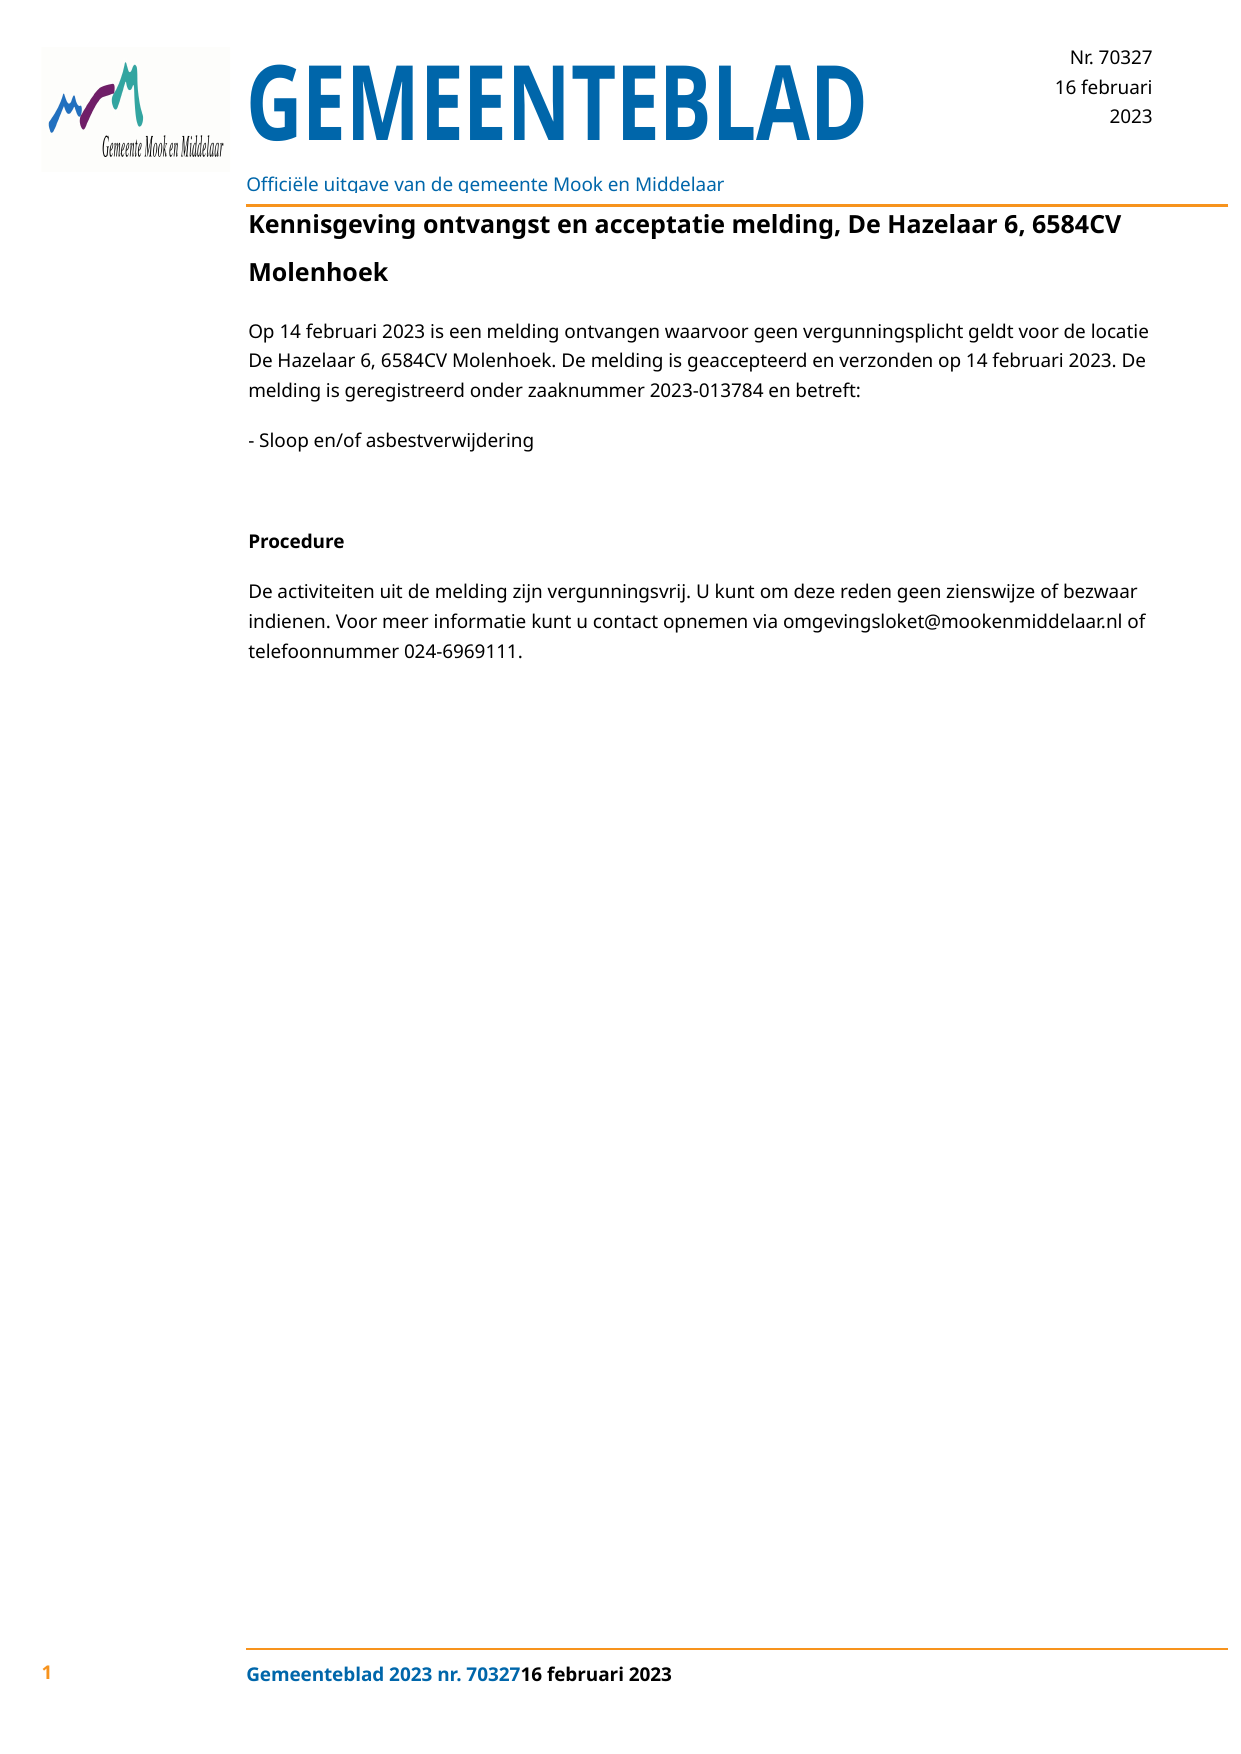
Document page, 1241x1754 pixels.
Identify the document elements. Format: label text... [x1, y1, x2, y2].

text Kennisgeving ontvangst en acceptatie melding, De Hazelaar 6, 6584CV Molenhoek [248, 207, 1152, 288]
text Procedure [248, 528, 1152, 554]
text - Sloop en/of asbestverwijdering [248, 427, 1152, 453]
picture [41, 47, 231, 172]
text Op 14 februari 2023 is een melding ontvangen waarvoor geen vergunningsplicht geldt voor de locatie De Hazelaar 6, 6584CV Molenhoek. De melding is geaccepteerd en verzonden op 14 februari 2023. De melding is geregistreerd onder zaaknummer 2023-013784 en betreft: [248, 318, 1152, 403]
text De activiteiten uit de melding zijn vergunningsvrij. U kunt om deze reden geen zienswijze of bezwaar indienen. Voor meer informatie kunt u contact opnemen via omgevingsloket@mookenmiddelaar.nl of telefoonnummer 024-6969111. [248, 579, 1152, 664]
